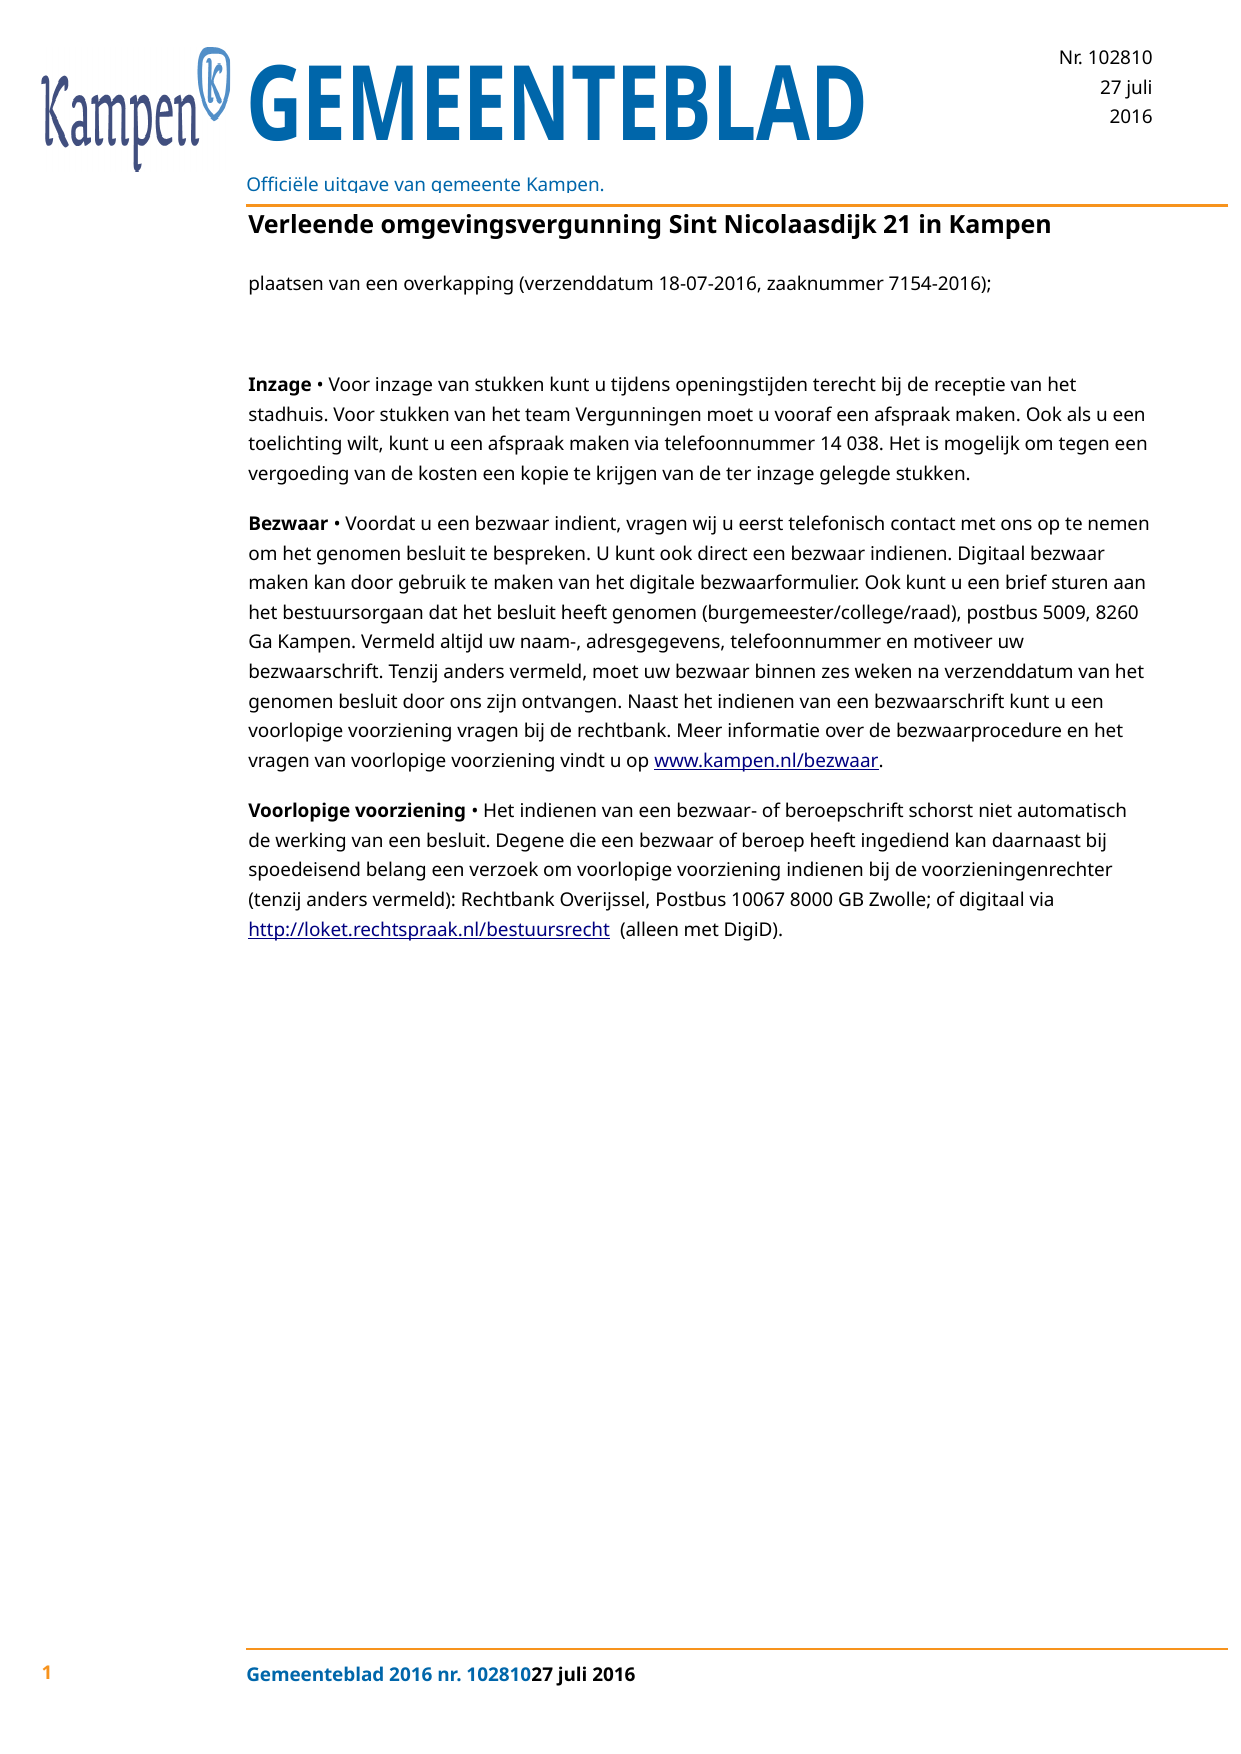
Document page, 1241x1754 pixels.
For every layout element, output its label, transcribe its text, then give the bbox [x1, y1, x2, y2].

picture [41, 47, 231, 172]
text Bezwaar • Voordat u een bezwaar indient, vragen wij u eerst telefonisch contact met ons op te nemen om het genomen besluit te bespreken. U kunt ook direct een bezwaar indienen. Digitaal bezwaar maken kan door gebruik te maken van het digitale bezwaarformulier. Ook kunt u een brief sturen aan het bestuursorgaan dat het besluit heeft genomen (burgemeester/college/raad), postbus 5009, 8260 Ga Kampen. Vermeld altijd uw naam-, adresgegevens, telefoonnummer en motiveer uw bezwaarschrift. Tenzij anders vermeld, moet uw bezwaar binnen zes weken na verzenddatum van het genomen besluit door ons zijn ontvangen. Naast het indienen van een bezwaarschrift kunt u een voorlopige voorziening vragen bij de rechtbank. Meer informatie over de bezwaarprocedure en het vragen van voorlopige voorziening vindt u op www.kampen.nl/bezwaar. [248, 510, 1152, 773]
text plaatsen van een overkapping (verzenddatum 18-07-2016, zaaknummer 7154-2016); [248, 270, 1152, 296]
text Voorlopige voorziening • Het indienen van een bezwaar- of beroepschrift schorst niet automatisch de werking van een besluit. Degene die een bezwaar of beroep heeft ingediend kan daarnaast bij spoedeisend belang een verzoek om voorlopige voorziening indienen bij de voorzieningenrechter (tenzij anders vermeld): Rechtbank Overijssel, Postbus 10067 8000 GB Zwolle; of digitaal via http://loket.rechtspraak.nl/bestuursrecht (alleen met DigiD). [248, 797, 1152, 941]
text Inzage • Voor inzage van stukken kunt u tijdens openingstijden terecht bij de receptie van het stadhuis. Voor stukken van het team Vergunningen moet u vooraf een afspraak maken. Ook als u een toelichting wilt, kunt u een afspraak maken via telefoonnummer 14 038. Het is mogelijk om tegen een vergoeding van de kosten een kopie te krijgen van de ter inzage gelegde stukken. [248, 371, 1152, 486]
text Verleende omgevingsvergunning Sint Nicolaasdijk 21 in Kampen [248, 207, 1152, 241]
